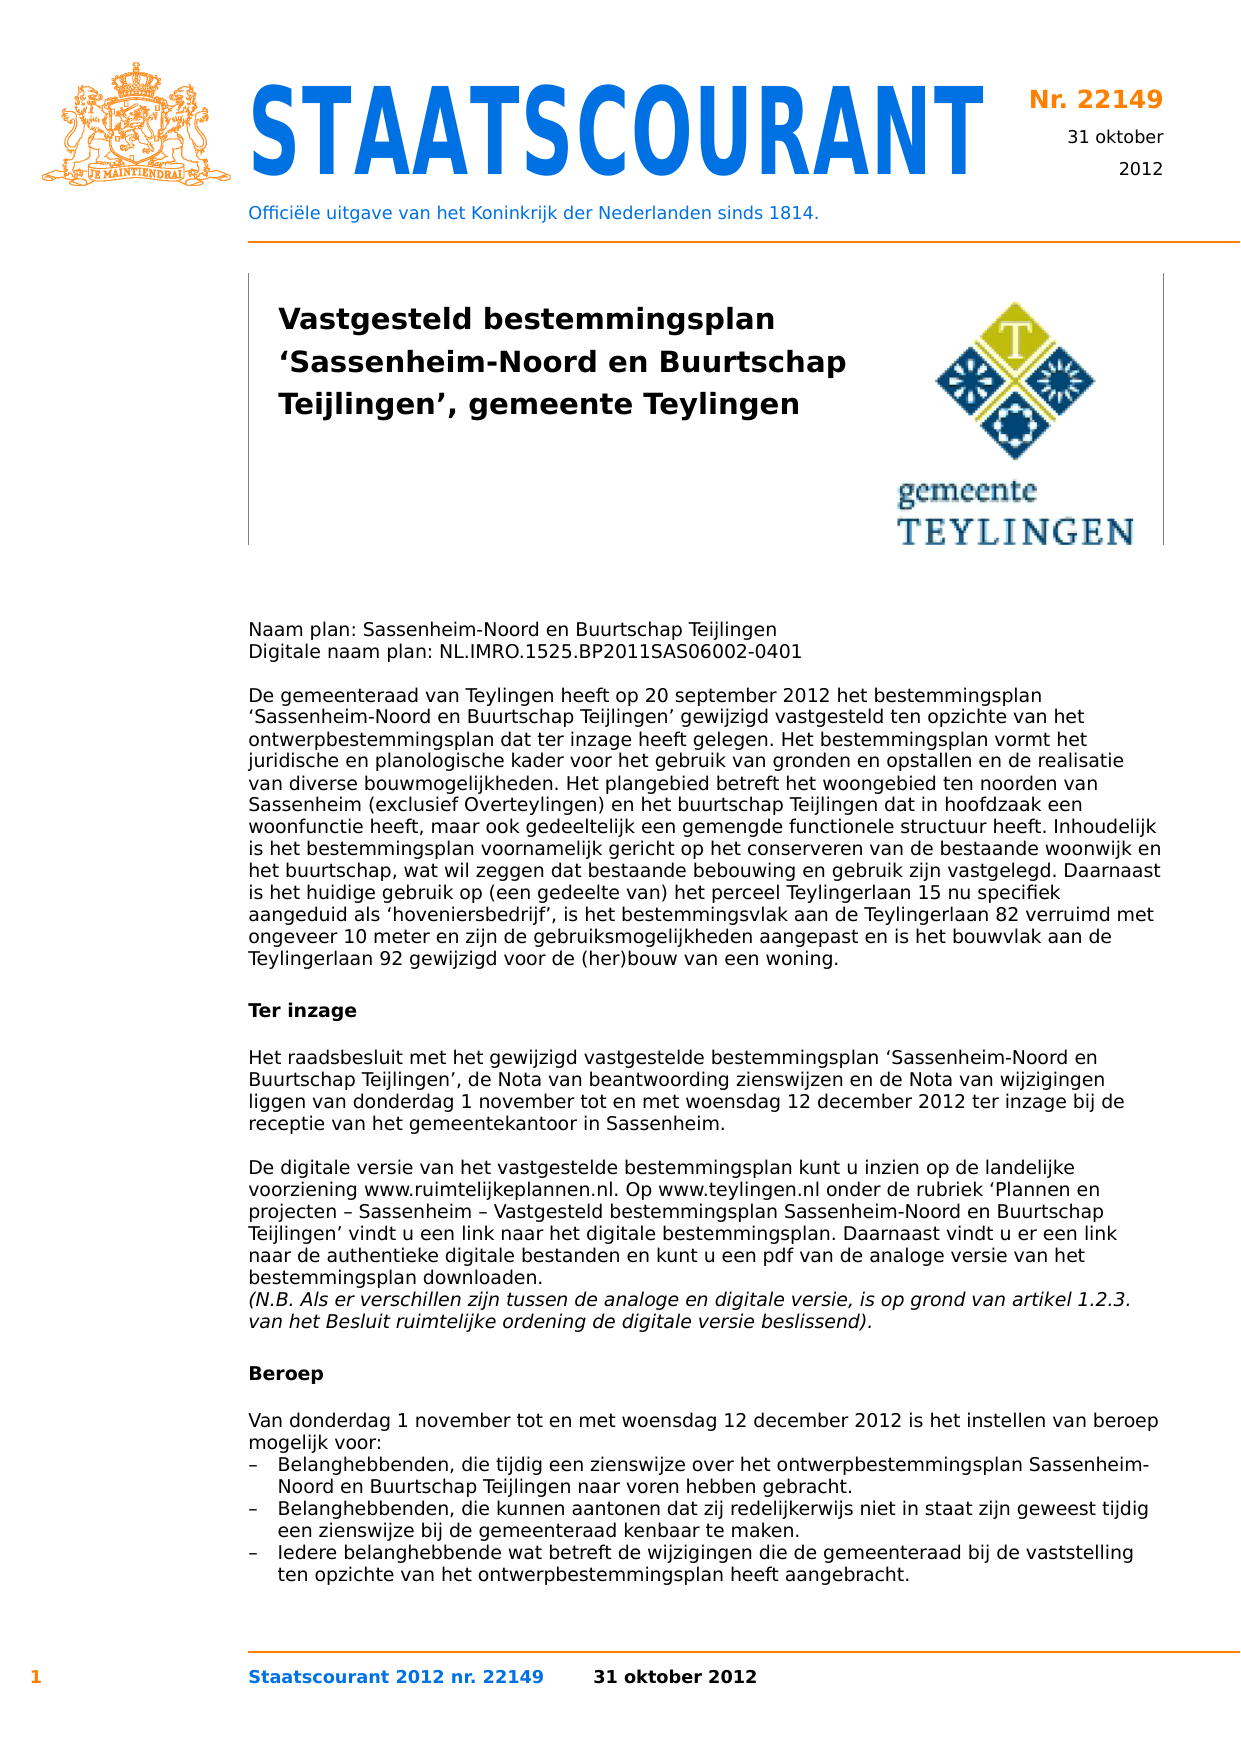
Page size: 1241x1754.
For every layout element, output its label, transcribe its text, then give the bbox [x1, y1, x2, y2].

subtitle Vastgesteld bestemmingsplan ‘Sassenheim-Noord en Buurtschap Teijlingen’, gemeente Teylingen [249, 273, 1163, 545]
text – Belanghebbenden, die tijdig een zienswijze over het ontwerpbestemmingsplan Sassenheim-Noord en Buurtschap Teijlingen naar voren hebben gebracht. [248, 1454, 1163, 1498]
text Digitale naam plan: NL.IMRO.1525.BP2011SAS06002-0401 [248, 641, 1163, 663]
text – Belanghebbenden, die kunnen aantonen dat zij redelijkerwijs niet in staat zijn geweest tijdig een zienswijze bij de gemeenteraad kenbaar te maken. [248, 1498, 1163, 1542]
table_header [25, 62, 248, 241]
text Van donderdag 1 november tot en met woensdag 12 december 2012 is het instellen van beroep mogelijk voor: [248, 1410, 1163, 1454]
text (N.B. Als er verschillen zijn tussen de analoge en digitale versie, is op grond van artikel 1.2.3. van het Besluit ruimtelijke ordening de digitale versie beslissend). [248, 1289, 1163, 1333]
table_cell 31 oktober [998, 121, 1240, 153]
table_header Nr. 22149 [998, 62, 1240, 121]
text Het raadsbesluit met het gewijzigd vastgestelde bestemmingsplan ‘Sassenheim-Noord en Buurtschap Teijlingen’, de Nota van beantwoording zienswijzen en de Nota van wijzigingen liggen van donderdag 1 november tot en met woensdag 12 december 2012 ter inzage bij de receptie van het gemeentekantoor in Sassenheim. [248, 1047, 1163, 1135]
picture [41, 62, 231, 186]
table_header STAATSCOURANT [248, 62, 998, 203]
table_cell Officiële uitgave van het Koninkrijk der Nederlanden sinds 1814. [248, 203, 1240, 241]
text De digitale versie van het vastgestelde bestemmingsplan kunt u inzien op de landelijke voorziening www.ruimtelijkeplannen.nl. Op www.teylingen.nl onder de rubriek ‘Plannen en projecten – Sassenheim – Vastgesteld bestemmingsplan Sassenheim-Noord en Buurtschap Teijlingen’ vindt u een link naar het digitale bestemmingsplan. Daarnaast vindt u er een link naar de authentieke digitale bestanden en kunt u een pdf van de analoge versie van het bestemmingsplan downloaden. [248, 1157, 1163, 1289]
subtitle Beroep [248, 1363, 1163, 1385]
text De gemeenteraad van Teylingen heeft op 20 september 2012 het bestemmingsplan ‘Sassenheim-Noord en Buurtschap Teijlingen’ gewijzigd vastgesteld ten opzichte van het ontwerpbestemmingsplan dat ter inzage heeft gelegen. Het bestemmingsplan vormt het juridische en planologische kader voor het gebruik van gronden en opstallen en de realisatie van diverse bouwmogelijkheden. Het plangebied betreft het woongebied ten noorden van Sassenheim (exclusief Overteylingen) en het buurtschap Teijlingen dat in hoofdzaak een woonfunctie heeft, maar ook gedeeltelijk een gemengde functionele structuur heeft. Inhoudelijk is het bestemmingsplan voornamelijk gericht op het conserveren van de bestaande woonwijk en het buurtschap, wat wil zeggen dat bestaande bebouwing en gebruik zijn vastgelegd. Daarnaast is het huidige gebruik op (een gedeelte van) het perceel Teylingerlaan 15 nu specifiek aangeduid als ‘hoveniersbedrijf’, is het bestemmingsvlak aan de Teylingerlaan 82 verruimd met ongeveer 10 meter en zijn de gebruiksmogelijkheden aangepast en is het bouwvlak aan de Teylingerlaan 92 gewijzigd voor de (her)bouw van een woning. [248, 684, 1163, 970]
table_cell 2012 [998, 153, 1240, 203]
text Naam plan: Sassenheim-Noord en Buurtschap Teijlingen [248, 619, 1163, 641]
picture [897, 302, 1134, 545]
subtitle Ter inzage [248, 1000, 1163, 1022]
text – Iedere belanghebbende wat betreft de wijzigingen die de gemeenteraad bij de vaststelling ten opzichte van het ontwerpbestemmingsplan heeft aangebracht. [248, 1542, 1163, 1586]
